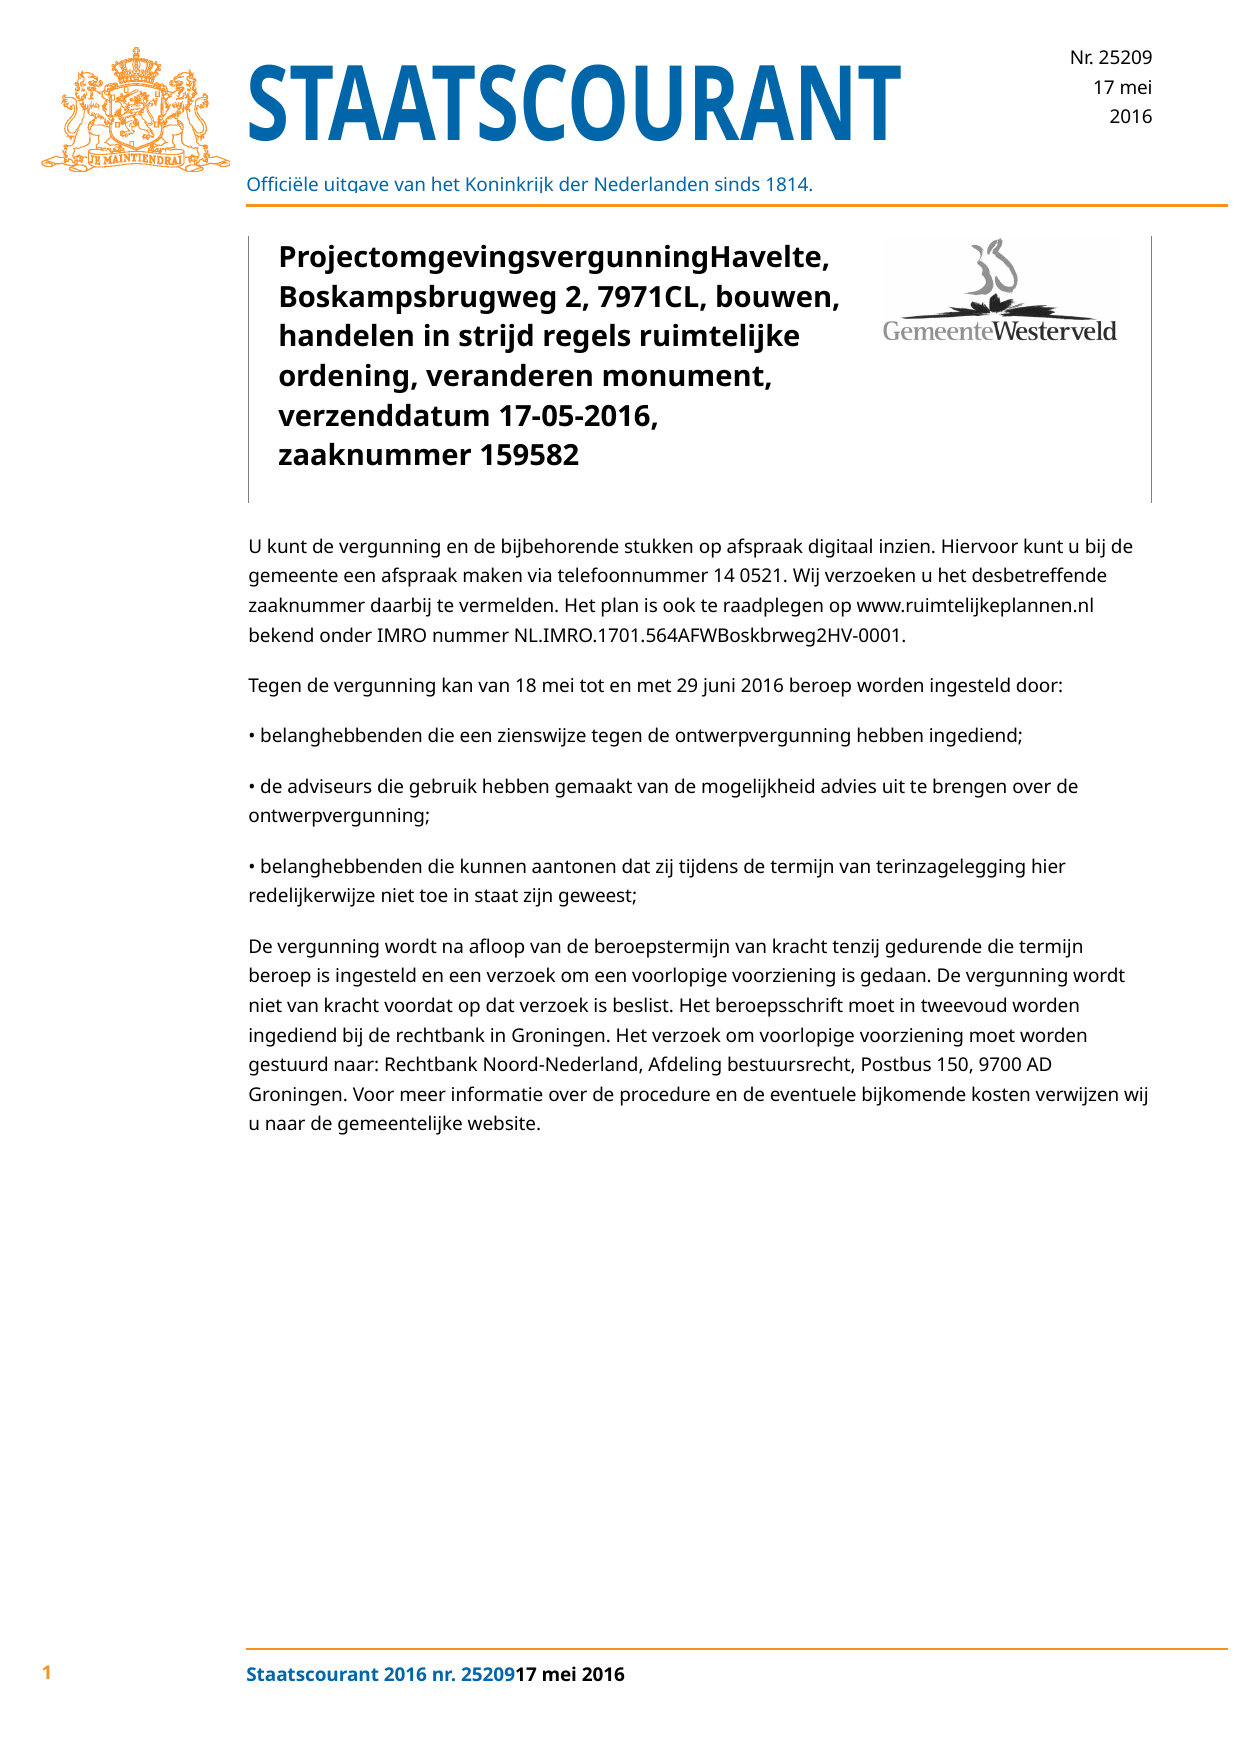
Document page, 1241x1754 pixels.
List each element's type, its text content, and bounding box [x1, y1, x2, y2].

text • belanghebbenden die kunnen aantonen dat zij tijdens de termijn van terinzagelegging hier redelijkerwijze niet toe in staat zijn geweest; [248, 853, 1152, 908]
table_header [850, 236, 1151, 503]
text De vergunning wordt na afloop van de beroepstermijn van kracht tenzij gedurende die termijn beroep is ingesteld en een verzoek om een voorlopige voorziening is gedaan. De vergunning wordt niet van kracht voordat op dat verzoek is beslist. Het beroepsschrift moet in tweevoud worden ingediend bij de rechtbank in Groningen. Het verzoek om voorlopige voorziening moet worden gestuurd naar: Rechtbank Noord-Nederland, Afdeling bestuursrecht, Postbus 150, 9700 AD Groningen. Voor meer informatie over de procedure en de eventuele bijkomende kosten verwijzen wij u naar de gemeentelijke website. [248, 933, 1152, 1136]
text • de adviseurs die gebruik hebben gemaakt van de mogelijkheid advies uit te brengen over de ontwerpvergunning; [248, 773, 1152, 828]
text U kunt de vergunning en de bijbehorende stukken op afspraak digitaal inzien. Hiervoor kunt u bij de gemeente een afspraak maken via telefoonnummer 14 0521. Wij verzoeken u het desbetreffende zaaknummer daarbij te vermelden. Het plan is ook te raadplegen op www.ruimtelijkeplannen.nl bekend onder IMRO nummer NL.IMRO.1701.564AFWBoskbrweg2HV-0001. [248, 533, 1152, 647]
picture [882, 236, 1119, 342]
table_header ProjectomgevingsvergunningHavelte, Boskampsbrugweg 2, 7971CL, bouwen, handelen in strijd regels ruimtelijke ordening, veranderen monument, verzenddatum 17-05-2016, zaaknummer 159582 [249, 236, 850, 503]
text Tegen de vergunning kan van 18 mei tot en met 29 juni 2016 beroep worden ingesteld door: [248, 672, 1152, 698]
picture [41, 47, 231, 172]
text • belanghebbenden die een zienswijze tegen de ontwerpvergunning hebben ingediend; [248, 723, 1152, 748]
